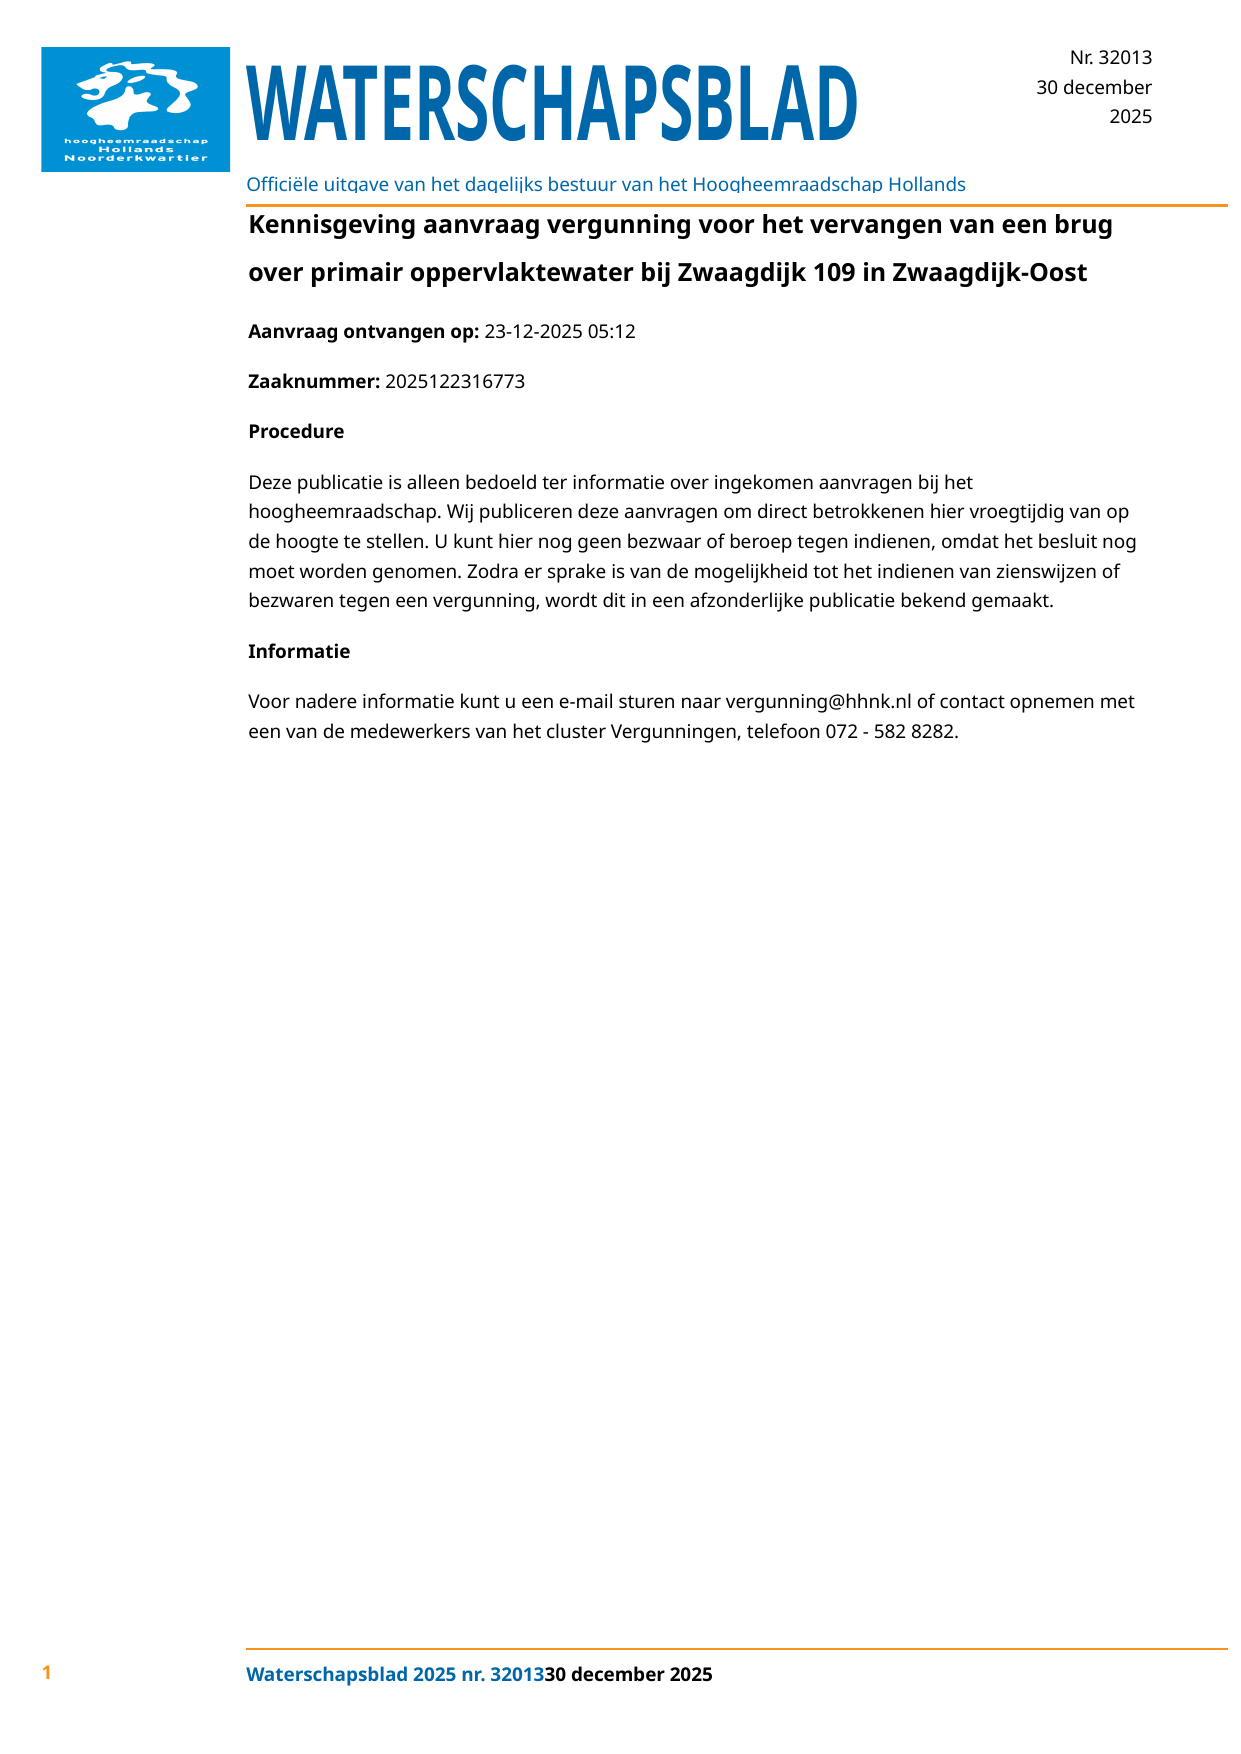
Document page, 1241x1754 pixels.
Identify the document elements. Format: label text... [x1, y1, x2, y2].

text Informatie [248, 638, 1152, 664]
picture [88, 87, 157, 130]
text Deze publicatie is alleen bedoeld ter informatie over ingekomen aanvragen bij het hoogheemraadschap. Wij publiceren deze aanvragen om direct betrokkenen hier vroegtijdig van op de hoogte te stellen. U kunt hier nog geen bezwaar of beroep tegen indienen, omdat het besluit nog moet worden genomen. Zodra er sprake is van de mogelijkheid tot het indienen van zienswijzen of bezwaren tegen een vergunning, wordt dit in een afzonderlijke publicatie bekend gemaakt. [248, 469, 1152, 613]
text Zaaknummer: 2025122316773 [248, 368, 1152, 394]
text Procedure [248, 419, 1152, 444]
text Aanvraag ontvangen op: 23-12-2025 05:12 [248, 318, 1152, 344]
picture [129, 76, 144, 82]
text Kennisgeving aanvraag vergunning voor het vervangen van een brug over primair oppervlaktewater bij Zwaagdijk 109 in Zwaagdijk-Oost [248, 207, 1152, 288]
text Voor nadere informatie kunt u een e-mail sturen naar vergunning@hhnk.nl of contact opnemen met een van de medewerkers van het cluster Vergunningen, telefoon 072 - 582 8282. [248, 688, 1152, 744]
picture [118, 62, 197, 112]
picture [78, 64, 122, 99]
